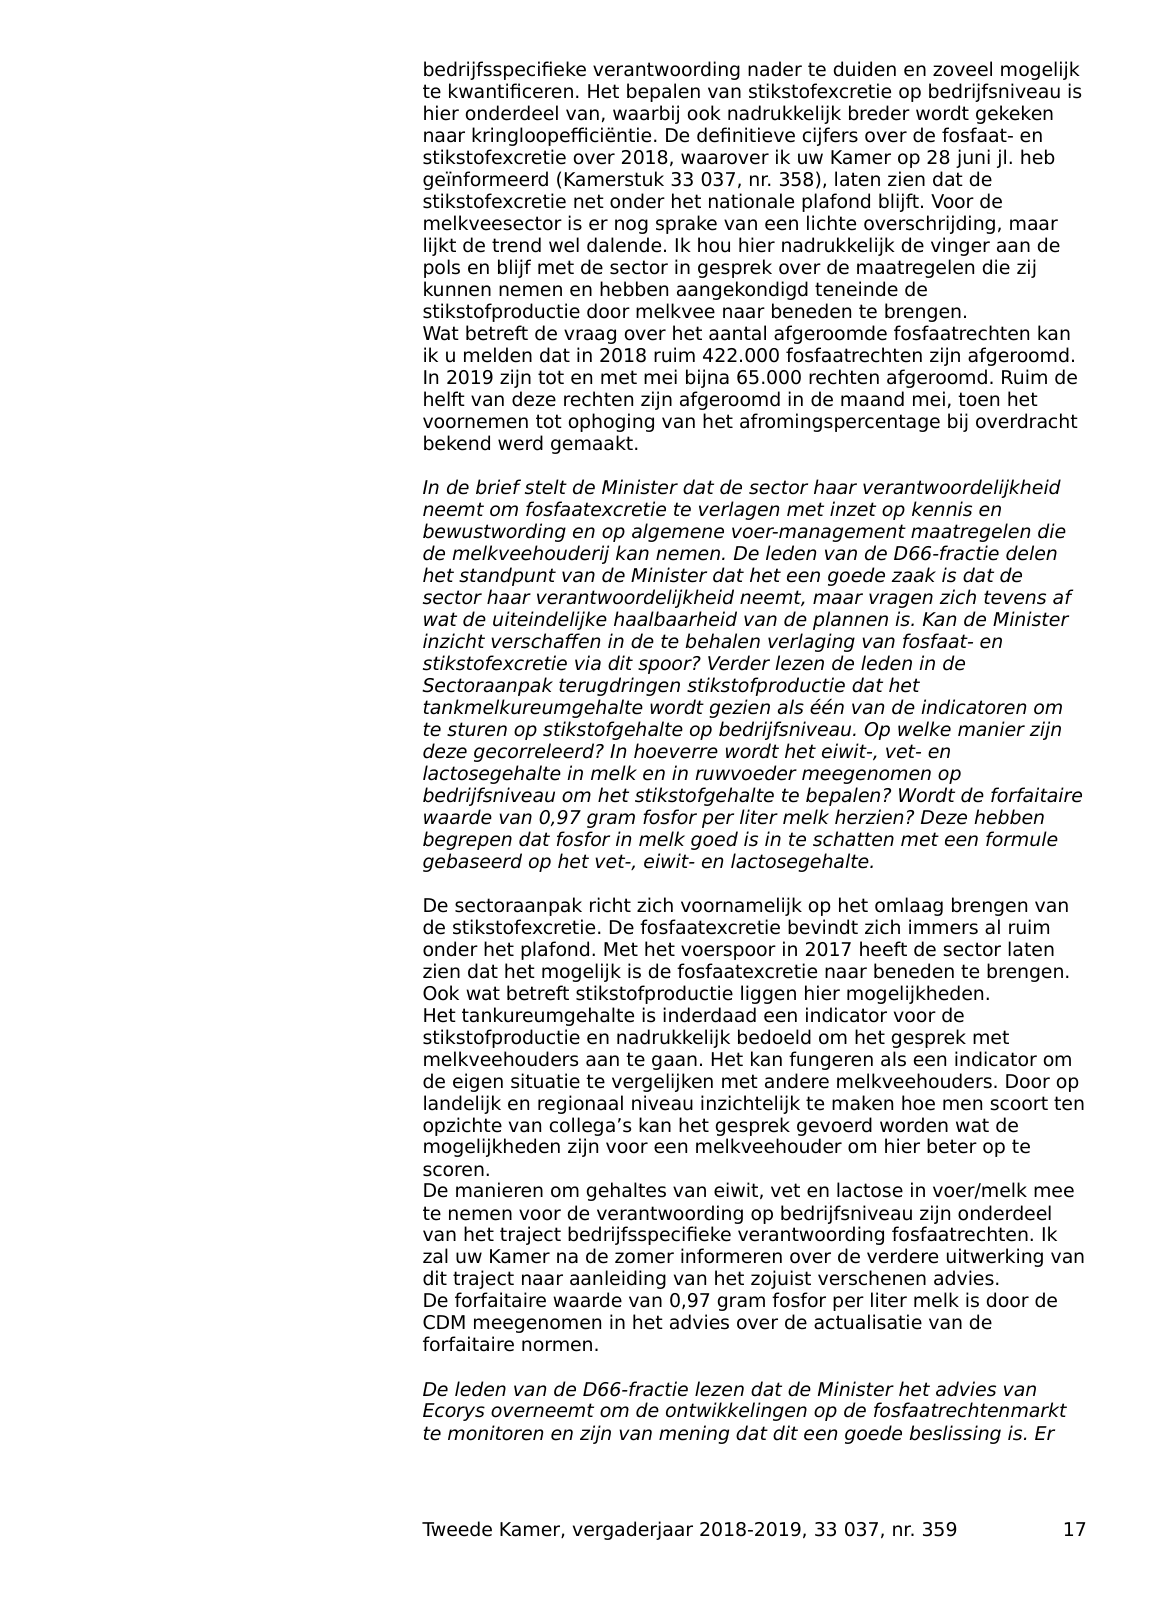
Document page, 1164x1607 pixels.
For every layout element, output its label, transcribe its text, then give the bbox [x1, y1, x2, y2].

text De manieren om gehaltes van eiwit, vet en lactose in voer/melk mee te nemen voor de verantwoording op bedrijfsniveau zijn onderdeel van het traject bedrijfsspecifieke verantwoording fosfaatrechten. Ik zal uw Kamer na de zomer informeren over de verdere uitwerking van dit traject naar aanleiding van het zojuist verschenen advies. [422, 1180, 1087, 1290]
text De leden van de D66-fractie lezen dat de Minister het advies van Ecorys overneemt om de ontwikkelingen op de fosfaatrechtenmarkt te monitoren en zijn van mening dat dit een goede beslissing is. Er [422, 1378, 1087, 1444]
text bedrijfsspecifieke verantwoording nader te duiden en zoveel mogelijk te kwantificeren. Het bepalen van stikstofexcretie op bedrijfsniveau is hier onderdeel van, waarbij ook nadrukkelijk breder wordt gekeken naar kringloopefficiëntie. De definitieve cijfers over de fosfaat- en stikstofexcretie over 2018, waarover ik uw Kamer op 28 juni jl. heb geïnformeerd (Kamerstuk 33 037, nr. 358), laten zien dat de stikstofexcretie net onder het nationale plafond blijft. Voor de melkveesector is er nog sprake van een lichte overschrijding, maar lijkt de trend wel dalende. Ik hou hier nadrukkelijk de vinger aan de pols en blijf met de sector in gesprek over de maatregelen die zij kunnen nemen en hebben aangekondigd teneinde de stikstofproductie door melkvee naar beneden te brengen. [422, 59, 1087, 323]
text Het tankureumgehalte is inderdaad een indicator voor de stikstofproductie en nadrukkelijk bedoeld om het gesprek met melkveehouders aan te gaan. Het kan fungeren als een indicator om de eigen situatie te vergelijken met andere melkveehouders. Door op landelijk en regionaal niveau inzichtelijk te maken hoe men scoort ten opzichte van collega’s kan het gesprek gevoerd worden wat de mogelijkheden zijn voor een melkveehouder om hier beter op te scoren. [422, 1004, 1087, 1180]
text De forfaitaire waarde van 0,97 gram fosfor per liter melk is door de CDM meegenomen in het advies over de actualisatie van de forfaitaire normen. [422, 1290, 1087, 1356]
text Wat betreft de vraag over het aantal afgeroomde fosfaatrechten kan ik u melden dat in 2018 ruim 422.000 fosfaatrechten zijn afgeroomd. In 2019 zijn tot en met mei bijna 65.000 rechten afgeroomd. Ruim de helft van deze rechten zijn afgeroomd in de maand mei, toen het voornemen tot ophoging van het afromingspercentage bij overdracht bekend werd gemaakt. [422, 323, 1087, 455]
text In de brief stelt de Minister dat de sector haar verantwoordelijkheid neemt om fosfaatexcretie te verlagen met inzet op kennis en bewustwording en op algemene voer-management maatregelen die de melkveehouderij kan nemen. De leden van de D66-fractie delen het standpunt van de Minister dat het een goede zaak is dat de sector haar verantwoordelijkheid neemt, maar vragen zich tevens af wat de uiteindelijke haalbaarheid van de plannen is. Kan de Minister inzicht verschaffen in de te behalen verlaging van fosfaat- en stikstofexcretie via dit spoor? Verder lezen de leden in de Sectoraanpak terugdringen stikstofproductie dat het tankmelkureumgehalte wordt gezien als één van de indicatoren om te sturen op stikstofgehalte op bedrijfsniveau. Op welke manier zijn deze gecorreleerd? In hoeverre wordt het eiwit-, vet- en lactosegehalte in melk en in ruwvoeder meegenomen op bedrijfsniveau om het stikstofgehalte te bepalen? Wordt de forfaitaire waarde van 0,97 gram fosfor per liter melk herzien? Deze hebben begrepen dat fosfor in melk goed is in te schatten met een formule gebaseerd op het vet-, eiwit- en lactosegehalte. [422, 477, 1087, 872]
text De sectoraanpak richt zich voornamelijk op het omlaag brengen van de stikstofexcretie. De fosfaatexcretie bevindt zich immers al ruim onder het plafond. Met het voerspoor in 2017 heeft de sector laten zien dat het mogelijk is de fosfaatexcretie naar beneden te brengen. Ook wat betreft stikstofproductie liggen hier mogelijkheden. [422, 895, 1087, 1004]
